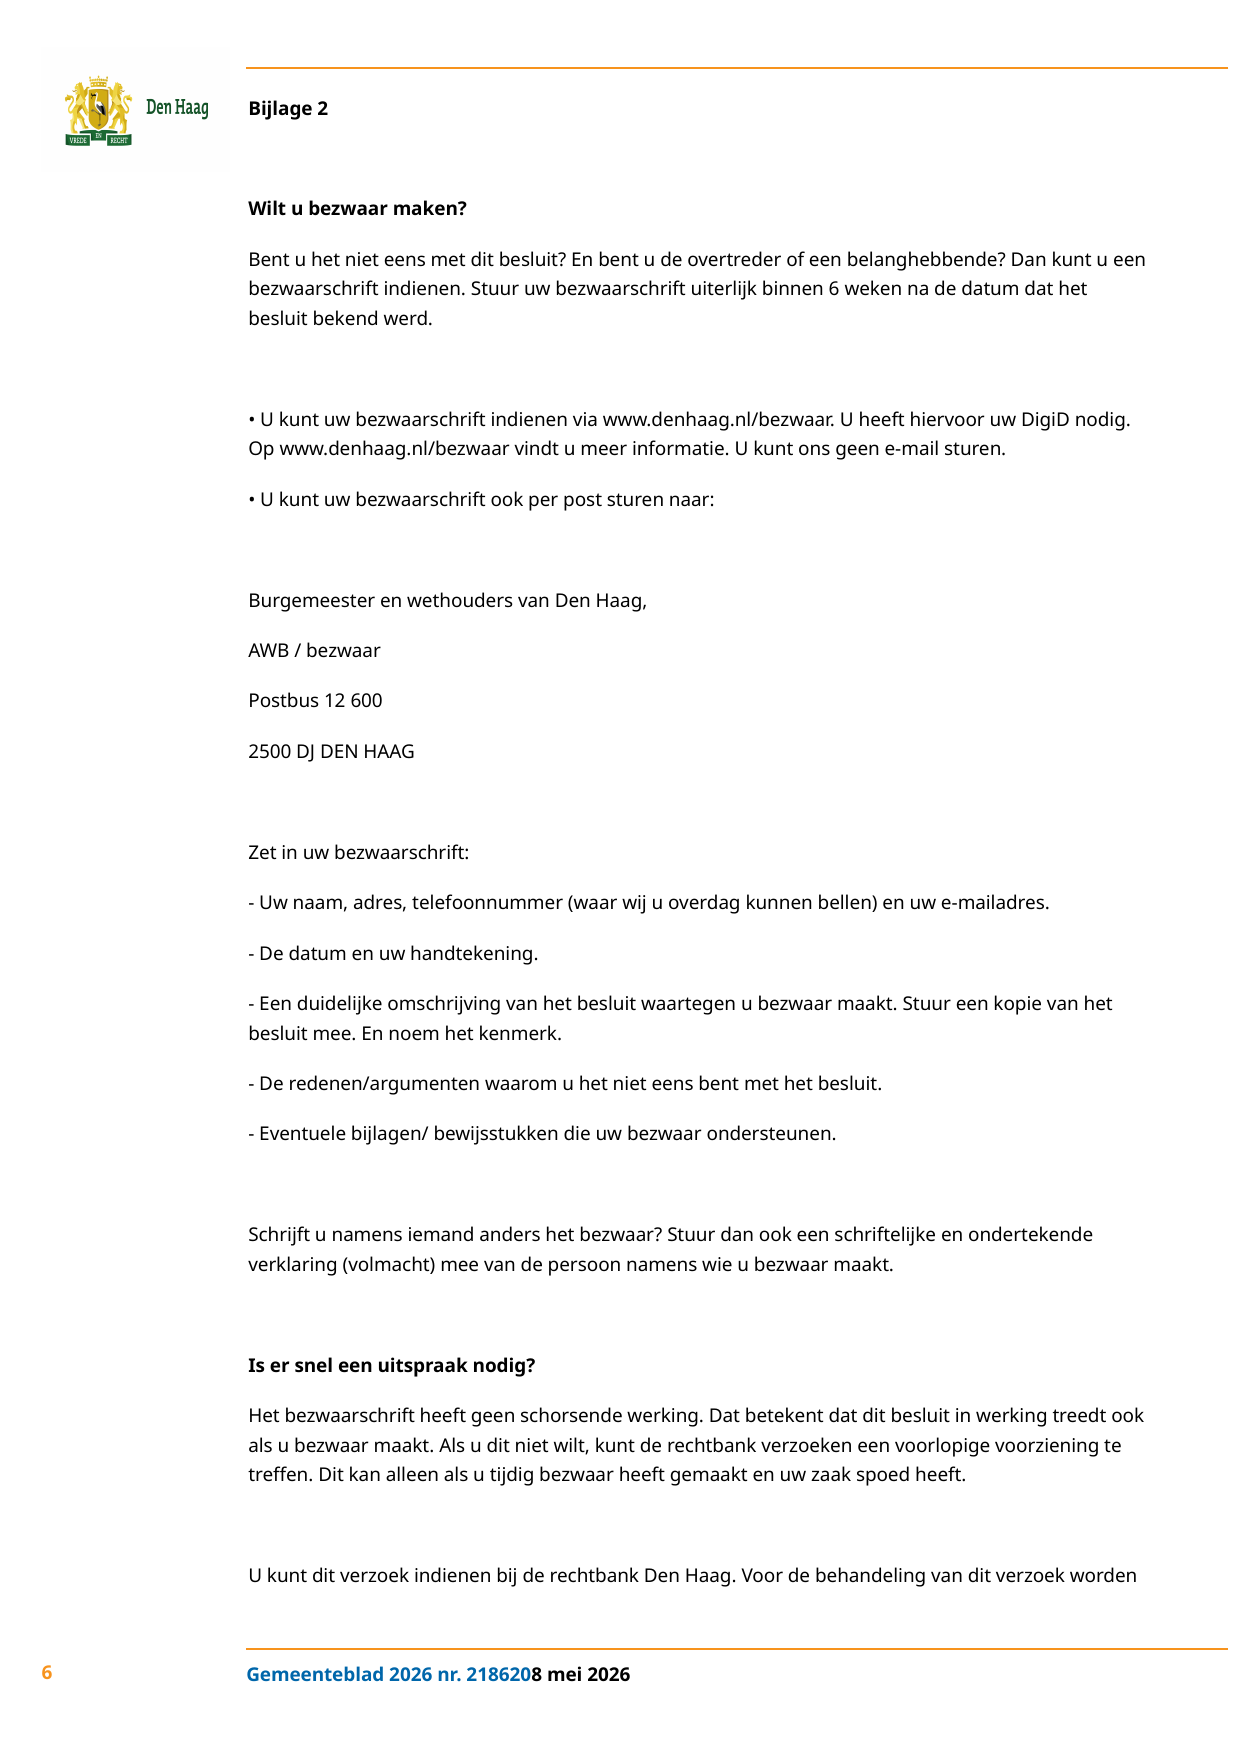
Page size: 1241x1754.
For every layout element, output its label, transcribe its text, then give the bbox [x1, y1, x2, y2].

text AWB / bezwaar [248, 637, 1152, 663]
text - De datum en uw handtekening. [248, 940, 1152, 966]
text • U kunt uw bezwaarschrift ook per post sturen naar: [248, 486, 1152, 512]
text - Eventuele bijlagen/ bewijsstukken die uw bezwaar ondersteunen. [248, 1121, 1152, 1146]
text U kunt dit verzoek indienen bij de rechtbank Den Haag. Voor de behandeling van dit verzoek worden [248, 1562, 1152, 1588]
text Schrijft u namens iemand anders het bezwaar? Stuur dan ook een schriftelijke en ondertekende verklaring (volmacht) mee van de persoon namens wie u bezwaar maakt. [248, 1221, 1152, 1277]
text - Een duidelijke omschrijving van het besluit waartegen u bezwaar maakt. Stuur een kopie van het besluit mee. En noem het kenmerk. [248, 990, 1152, 1046]
text - Uw naam, adres, telefoonnummer (waar wij u overdag kunnen bellen) en uw e-mailadres. [248, 889, 1152, 915]
text • U kunt uw bezwaarschrift indienen via www.denhaag.nl/bezwaar. U heeft hiervoor uw DigiD nodig. Op www.denhaag.nl/bezwaar vindt u meer informatie. U kunt ons geen e-mail sturen. [248, 406, 1152, 461]
text Postbus 12 600 [248, 688, 1152, 713]
text Burgemeester en wethouders van Den Haag, [248, 587, 1152, 613]
text Zet in uw bezwaarschrift: [248, 839, 1152, 865]
text Bent u het niet eens met dit besluit? En bent u de overtreder of een belanghebbende? Dan kunt u een bezwaarschrift indienen. Stuur uw bezwaarschrift uiterlijk binnen 6 weken na de datum dat het besluit bekend werd. [248, 246, 1152, 331]
text Is er snel een uitspraak nodig? [248, 1352, 1152, 1378]
text - De redenen/argumenten waarom u het niet eens bent met het besluit. [248, 1070, 1152, 1096]
text Het bezwaarschrift heeft geen schorsende werking. Dat betekent dat dit besluit in werking treedt ook als u bezwaar maakt. Als u dit niet wilt, kunt de rechtbank verzoeken een voorlopige voorziening te treffen. Dit kan alleen als u tijdig bezwaar heeft gemaakt en uw zaak spoed heeft. [248, 1402, 1152, 1487]
text Wilt u bezwaar maken? [248, 196, 1152, 221]
text Bijlage 2 [248, 95, 1152, 121]
picture [41, 47, 231, 172]
text 2500 DJ DEN HAAG [248, 738, 1152, 764]
